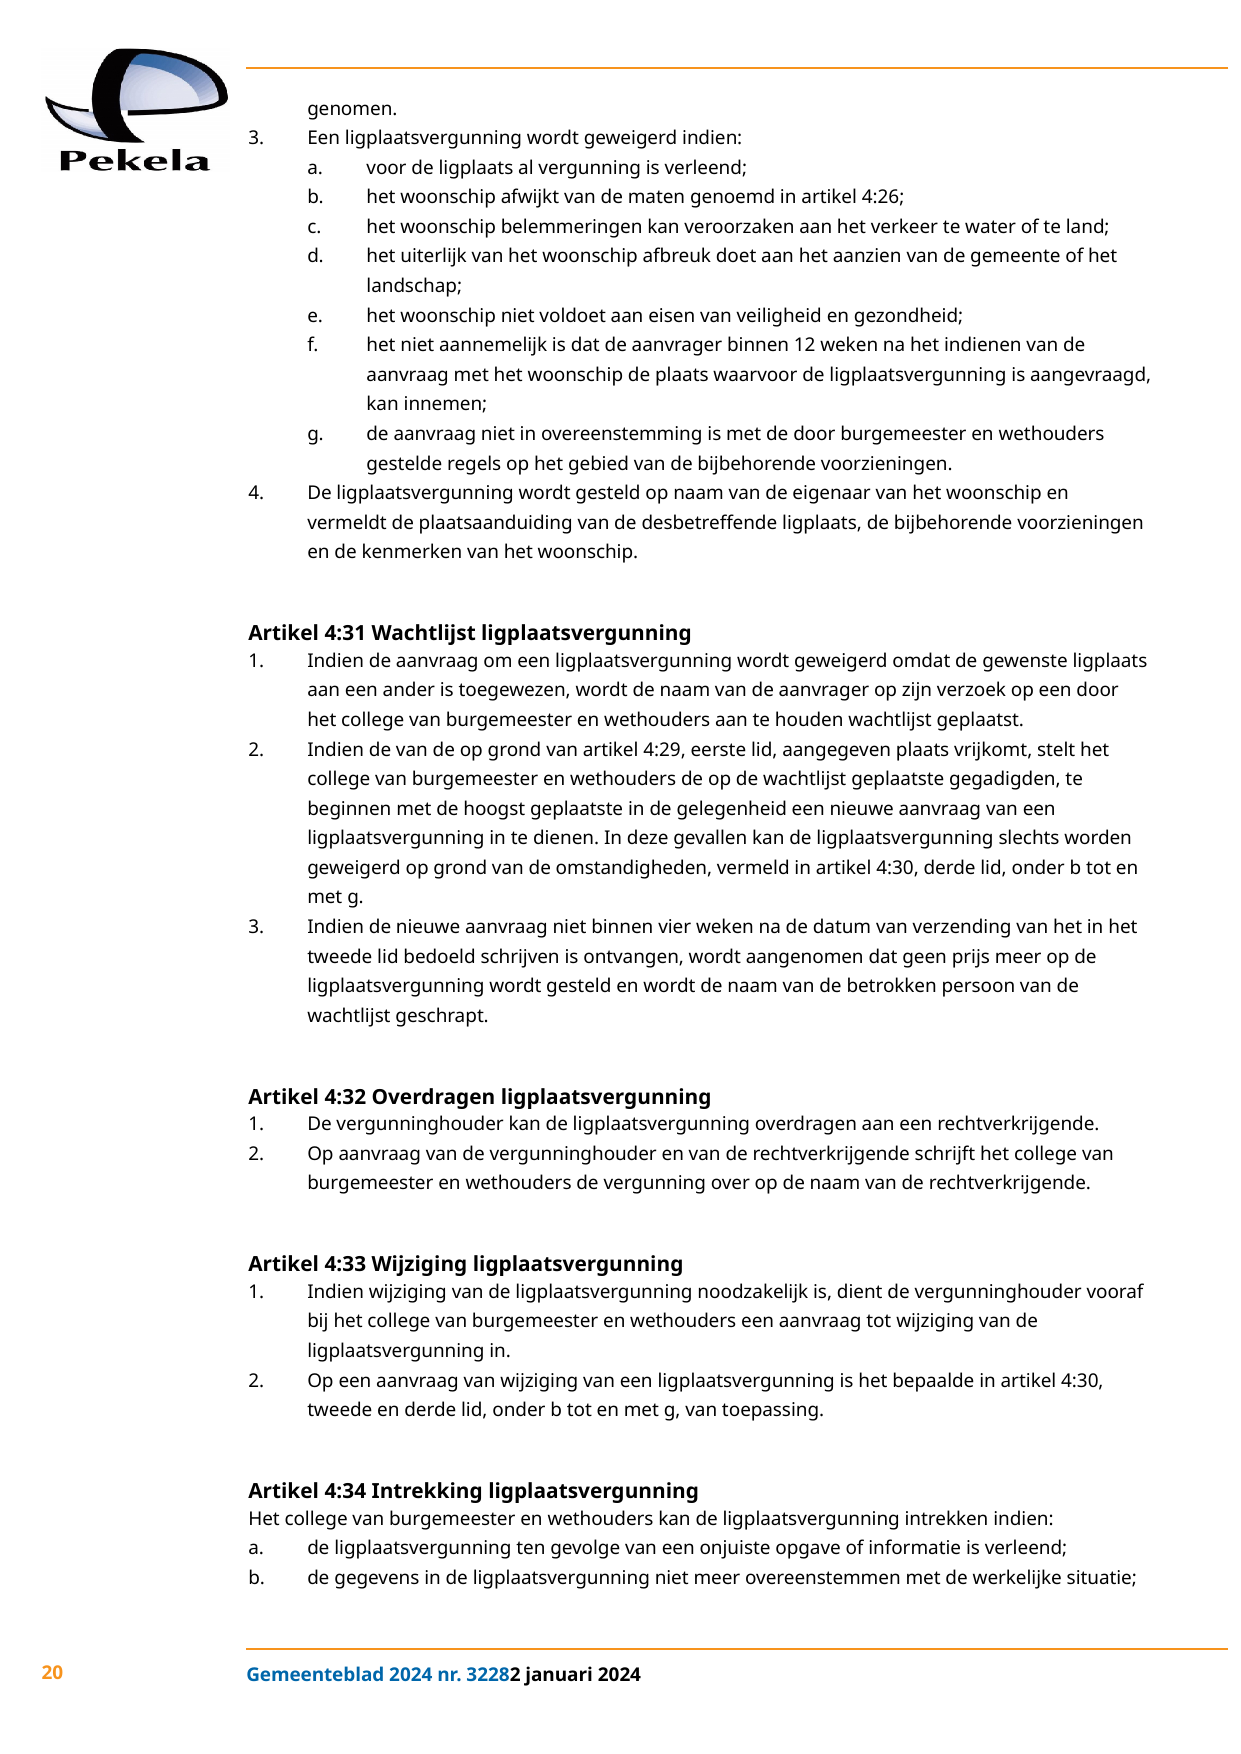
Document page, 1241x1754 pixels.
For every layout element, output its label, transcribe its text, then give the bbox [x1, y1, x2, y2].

list de gegevens in de ligplaatsvergunning niet meer overeenstemmen met de werkelijke situatie; [248, 1564, 1152, 1590]
list Indien de van de op grond van artikel 4:29, eerste lid, aangegeven plaats vrijkomt, stelt het college van burgemeester en wethouders de op de wachtlijst geplaatste gegadigden, te beginnen met de hoogst geplaatste in de gelegenheid een nieuwe aanvraag van een ligplaatsvergunning in te dienen. In deze gevallen kan de ligplaatsvergunning slechts worden geweigerd op grond van de omstandigheden, vermeld in artikel 4:30, derde lid, onder b tot en met g. [248, 736, 1152, 909]
text Artikel 4:32 Overdragen ligplaatsvergunning [248, 1082, 1152, 1110]
list De vergunninghouder kan de ligplaatsvergunning overdragen aan een rechtverkrijgende. [248, 1110, 1152, 1136]
text Artikel 4:31 Wachtlijst ligplaatsvergunning [248, 618, 1152, 647]
list Indien wijziging van de ligplaatsvergunning noodzakelijk is, dient de vergunninghouder vooraf bij het college van burgemeester en wethouders een aanvraag tot wijziging van de ligplaatsvergunning in. [248, 1278, 1152, 1363]
text Artikel 4:33 Wijziging ligplaatsvergunning [248, 1249, 1152, 1278]
list genomen. [248, 95, 1152, 121]
text Het college van burgemeester en wethouders kan de ligplaatsvergunning intrekken indien: [248, 1505, 1152, 1531]
list het uiterlijk van het woonschip afbreuk doet aan het aanzien van de gemeente of het landschap; [307, 243, 1152, 298]
picture [41, 47, 231, 172]
list Een ligplaatsvergunning wordt geweigerd indien: [248, 124, 1152, 150]
list Op aanvraag van de vergunninghouder en van de rechtverkrijgende schrijft het college van burgemeester en wethouders de vergunning over op de naam van de rechtverkrijgende. [248, 1140, 1152, 1195]
list Indien de nieuwe aanvraag niet binnen vier weken na de datum van verzending van het in het tweede lid bedoeld schrijven is ontvangen, wordt aangenomen dat geen prijs meer op de ligplaatsvergunning wordt gesteld en wordt de naam van de betrokken persoon van de wachtlijst geschrapt. [248, 913, 1152, 1028]
list het woonschip afwijkt van de maten genoemd in artikel 4:26; [307, 183, 1152, 209]
text Artikel 4:34 Intrekking ligplaatsvergunning [248, 1476, 1152, 1505]
list de ligplaatsvergunning ten gevolge van een onjuiste opgave of informatie is verleend; [248, 1534, 1152, 1560]
list de aanvraag niet in overeenstemming is met de door burgemeester en wethouders gestelde regels op het gebied van de bijbehorende voorzieningen. [307, 420, 1152, 476]
list Indien de aanvraag om een ligplaatsvergunning wordt geweigerd omdat de gewenste ligplaats aan een ander is toegewezen, wordt de naam van de aanvrager op zijn verzoek op een door het college van burgemeester en wethouders aan te houden wachtlijst geplaatst. [248, 647, 1152, 732]
list het woonschip niet voldoet aan eisen van veiligheid en gezondheid; [307, 302, 1152, 328]
list Op een aanvraag van wijziging van een ligplaatsvergunning is het bepaalde in artikel 4:30, tweede en derde lid, onder b tot en met g, van toepassing. [248, 1367, 1152, 1422]
list De ligplaatsvergunning wordt gesteld op naam van de eigenaar van het woonschip en vermeldt de plaatsaanduiding van de desbetreffende ligplaats, de bijbehorende voorzieningen en de kenmerken van het woonschip. [248, 479, 1152, 564]
list het niet aannemelijk is dat de aanvrager binnen 12 weken na het indienen van de aanvraag met het woonschip de plaats waarvoor de ligplaatsvergunning is aangevraagd, kan innemen; [307, 331, 1152, 416]
list voor de ligplaats al vergunning is verleend; [307, 154, 1152, 180]
list het woonschip belemmeringen kan veroorzaken aan het verkeer te water of te land; [307, 213, 1152, 239]
